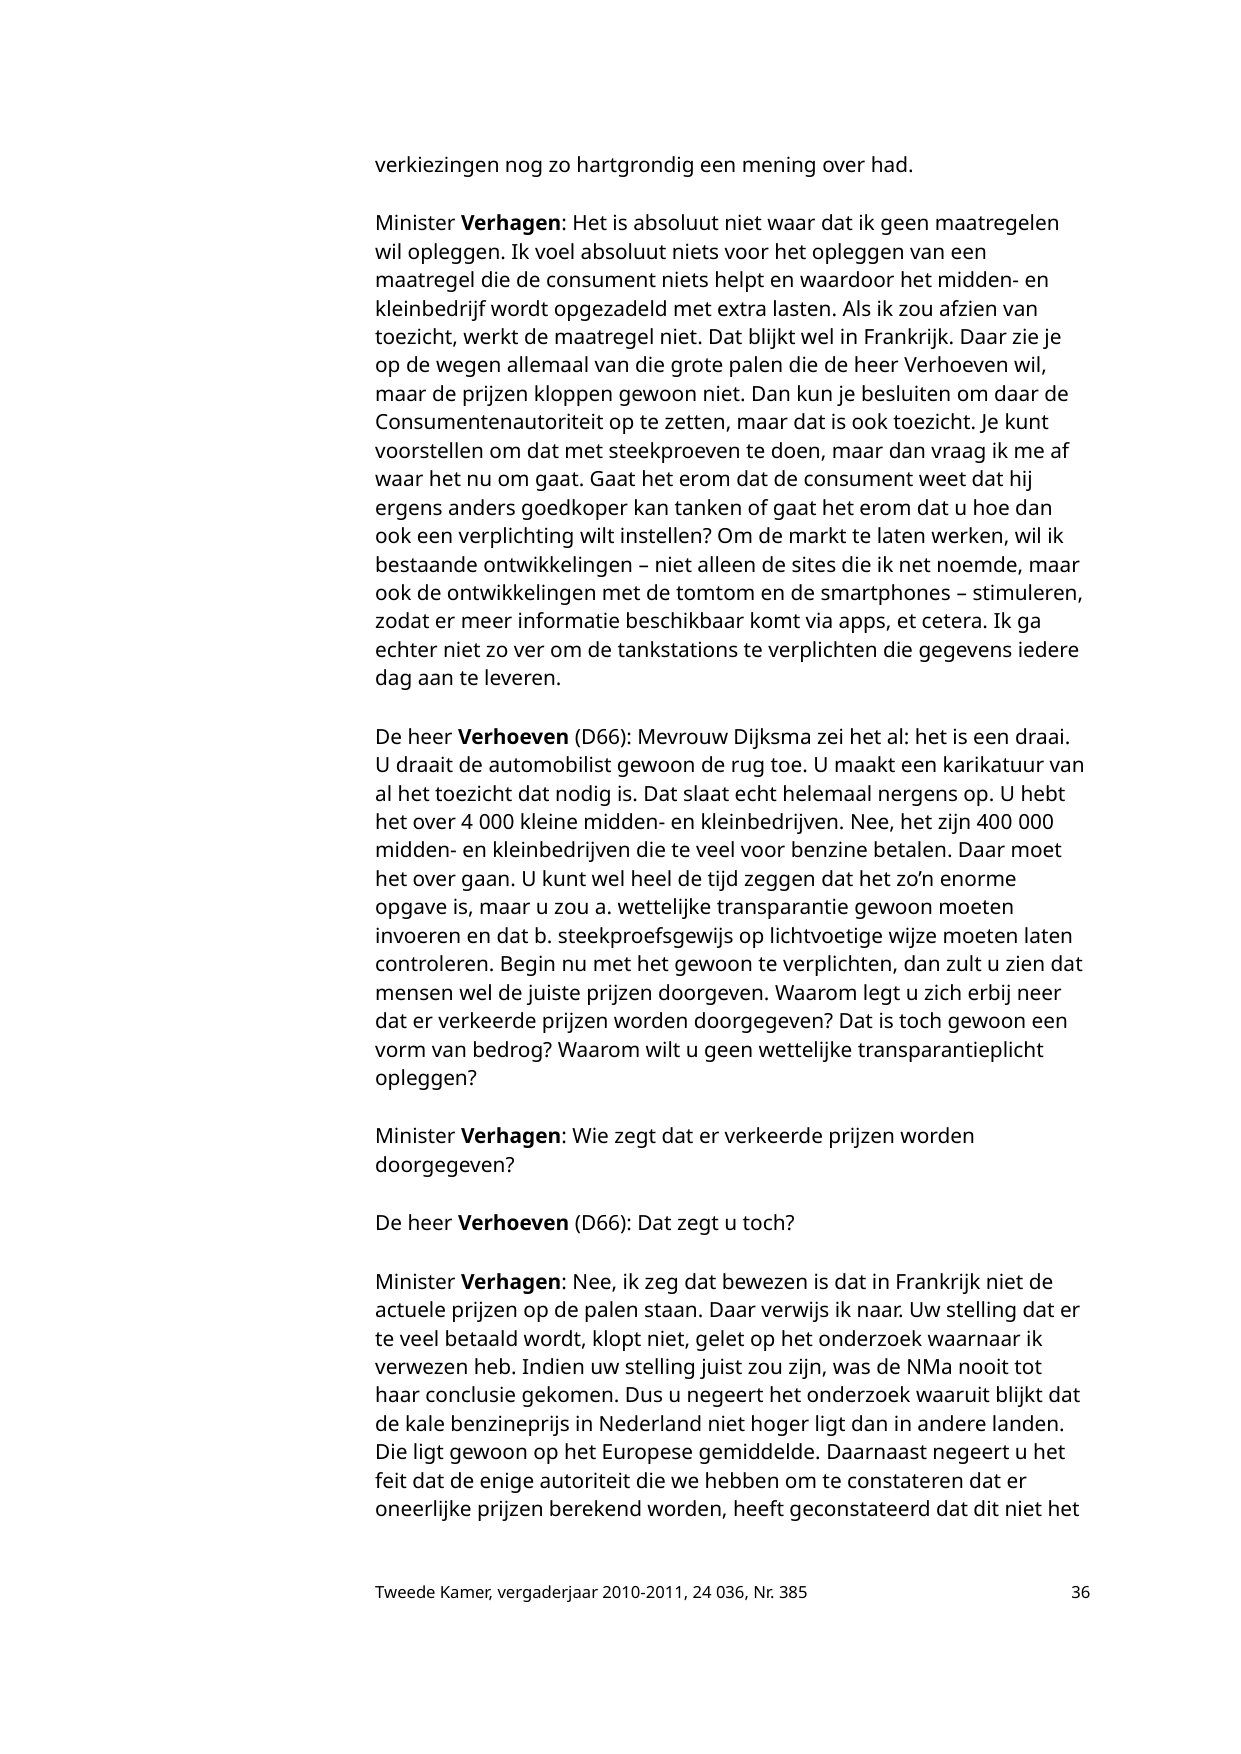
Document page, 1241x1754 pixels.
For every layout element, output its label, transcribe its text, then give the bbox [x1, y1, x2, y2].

text Minister Verhagen: Nee, ik zeg dat bewezen is dat in Frankrijk niet de actuele prijzen op de palen staan. Daar verwijs ik naar. Uw stelling dat er te veel betaald wordt, klopt niet, gelet op het onderzoek waarnaar ik verwezen heb. Indien uw stelling juist zou zijn, was de NMa nooit tot haar conclusie gekomen. Dus u negeert het onderzoek waaruit blijkt dat de kale benzineprijs in Nederland niet hoger ligt dan in andere landen. Die ligt gewoon op het Europese gemiddelde. Daarnaast negeert u het feit dat de enige autoriteit die we hebben om te constateren dat er oneerlijke prijzen berekend worden, heeft geconstateerd dat dit niet het [375, 1267, 1090, 1523]
text Minister Verhagen: Het is absoluut niet waar dat ik geen maatregelen wil opleggen. Ik voel absoluut niets voor het opleggen van een maatregel die de consument niets helpt en waardoor het midden- en kleinbedrijf wordt opgezadeld met extra lasten. Als ik zou afzien van toezicht, werkt de maatregel niet. Dat blijkt wel in Frankrijk. Daar zie je op de wegen allemaal van die grote palen die de heer Verhoeven wil, maar de prijzen kloppen gewoon niet. Dan kun je besluiten om daar de Consumentenautoriteit op te zetten, maar dat is ook toezicht. Je kunt voorstellen om dat met steekproeven te doen, maar dan vraag ik me af waar het nu om gaat. Gaat het erom dat de consument weet dat hij ergens anders goedkoper kan tanken of gaat het erom dat u hoe dan ook een verplichting wilt instellen? Om de markt te laten werken, wil ik bestaande ontwikkelingen – niet alleen de sites die ik net noemde, maar ook de ontwikkelingen met de tomtom en de smartphones – stimuleren, zodat er meer informatie beschikbaar komt via apps, et cetera. Ik ga echter niet zo ver om de tankstations te verplichten die gegevens iedere dag aan te leveren. [375, 208, 1090, 692]
text De heer Verhoeven (D66): Dat zegt u toch? [375, 1208, 1090, 1237]
text Minister Verhagen: Wie zegt dat er verkeerde prijzen worden doorgegeven? [375, 1122, 1090, 1178]
text De heer Verhoeven (D66): Mevrouw Dijksma zei het al: het is een draai. U draait de automobilist gewoon de rug toe. U maakt een karikatuur van al het toezicht dat nodig is. Dat slaat echt helemaal nergens op. U hebt het over 4 000 kleine midden- en kleinbedrijven. Nee, het zijn 400 000 midden- en kleinbedrijven die te veel voor benzine betalen. Daar moet het over gaan. U kunt wel heel de tijd zeggen dat het zo’n enorme opgave is, maar u zou a. wettelijke transparantie gewoon moeten invoeren en dat b. steekproefsgewijs op lichtvoetige wijze moeten laten controleren. Begin nu met het gewoon te verplichten, dan zult u zien dat mensen wel de juiste prijzen doorgeven. Waarom legt u zich erbij neer dat er verkeerde prijzen worden doorgegeven? Dat is toch gewoon een vorm van bedrog? Waarom wilt u geen wettelijke transparantieplicht opleggen? [375, 722, 1090, 1092]
text verkiezingen nog zo hartgrondig een mening over had. [375, 150, 1090, 178]
